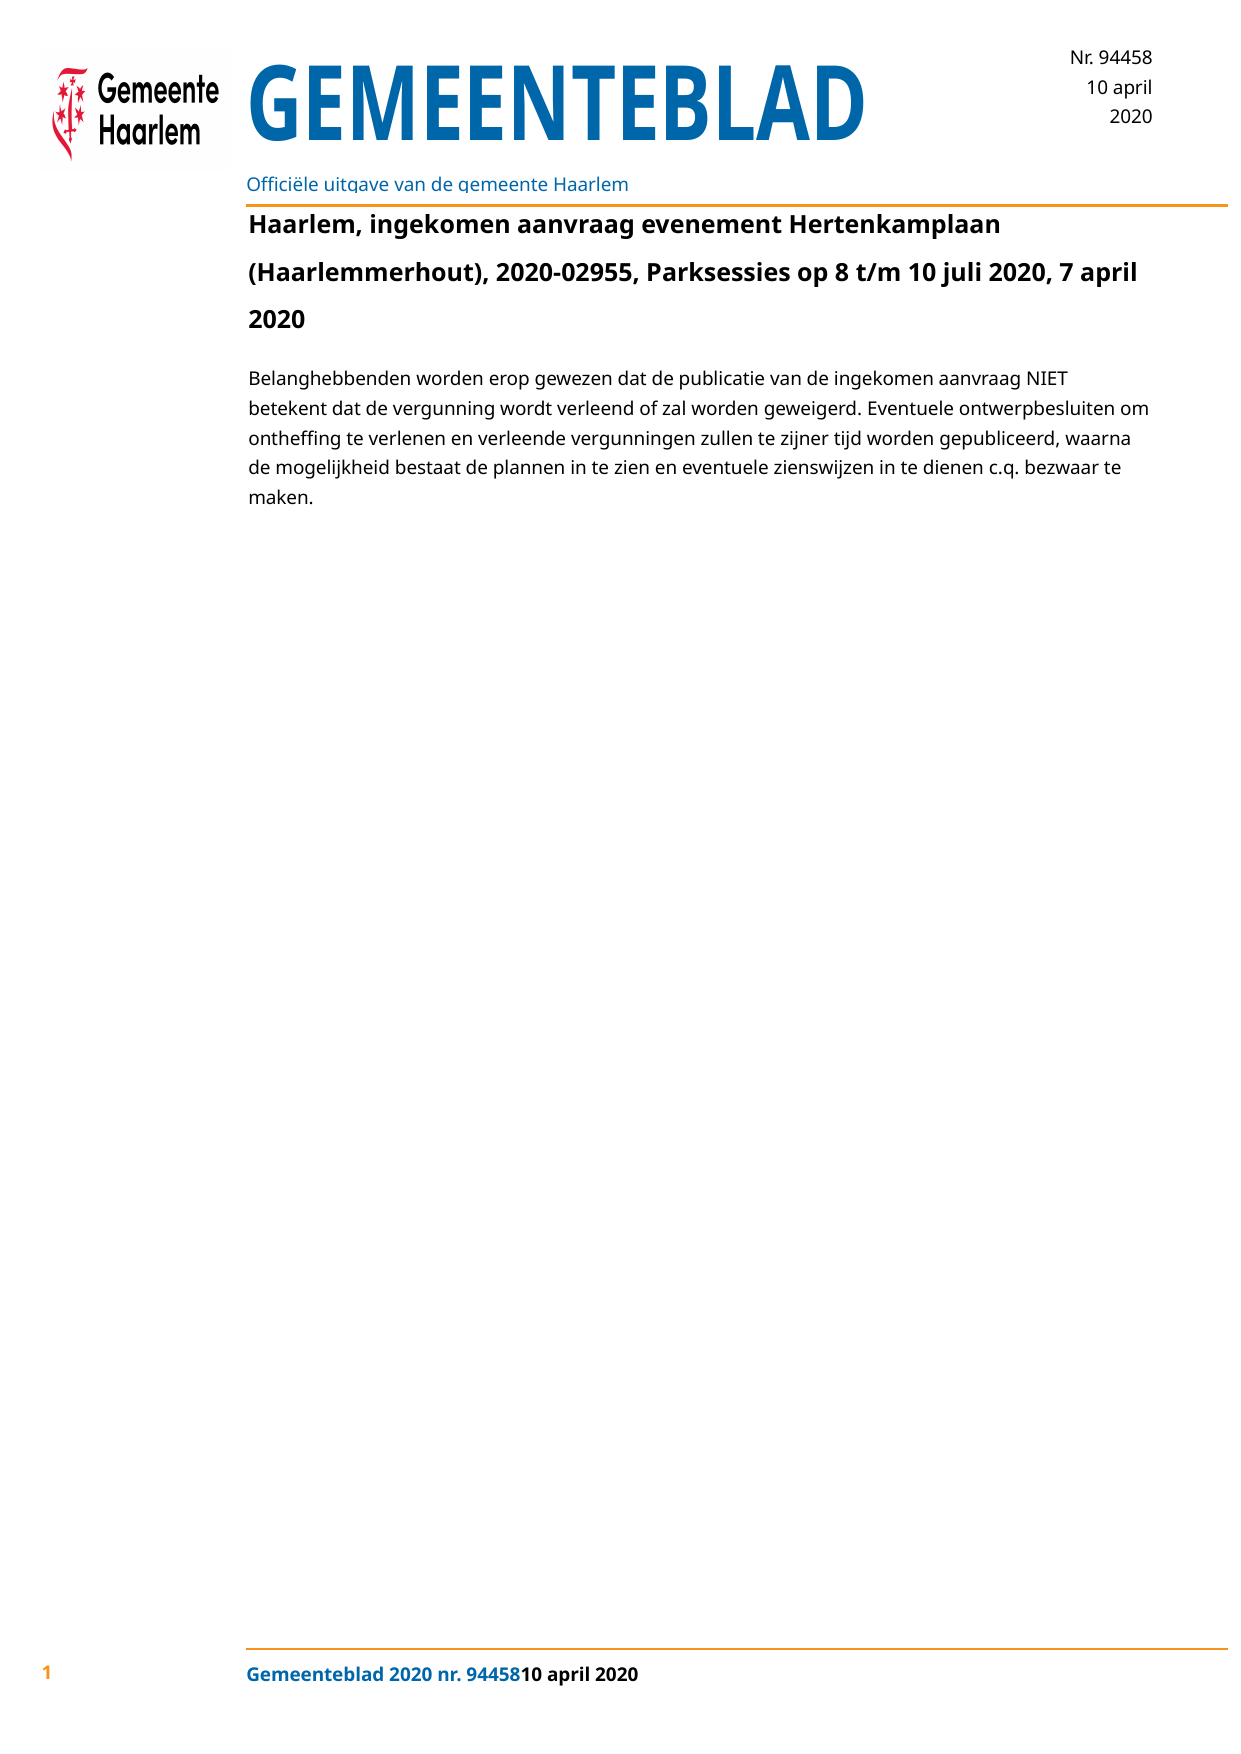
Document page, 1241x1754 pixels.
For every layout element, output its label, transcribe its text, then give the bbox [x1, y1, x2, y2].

text Haarlem, ingekomen aanvraag evenement Hertenkamplaan (Haarlemmerhout), 2020-02955, Parksessies op 8 t/m 10 juli 2020, 7 april 2020 [248, 207, 1152, 336]
picture [41, 47, 231, 172]
text Belanghebbenden worden erop gewezen dat de publicatie van de ingekomen aanvraag NIET betekent dat de vergunning wordt verleend of zal worden geweigerd. Eventuele ontwerpbesluiten om ontheffing te verlenen en verleende vergunningen zullen te zijner tijd worden gepubliceerd, waarna de mogelijkheid bestaat de plannen in te zien en eventuele zienswijzen in te dienen c.q. bezwaar te maken. [248, 366, 1152, 509]
